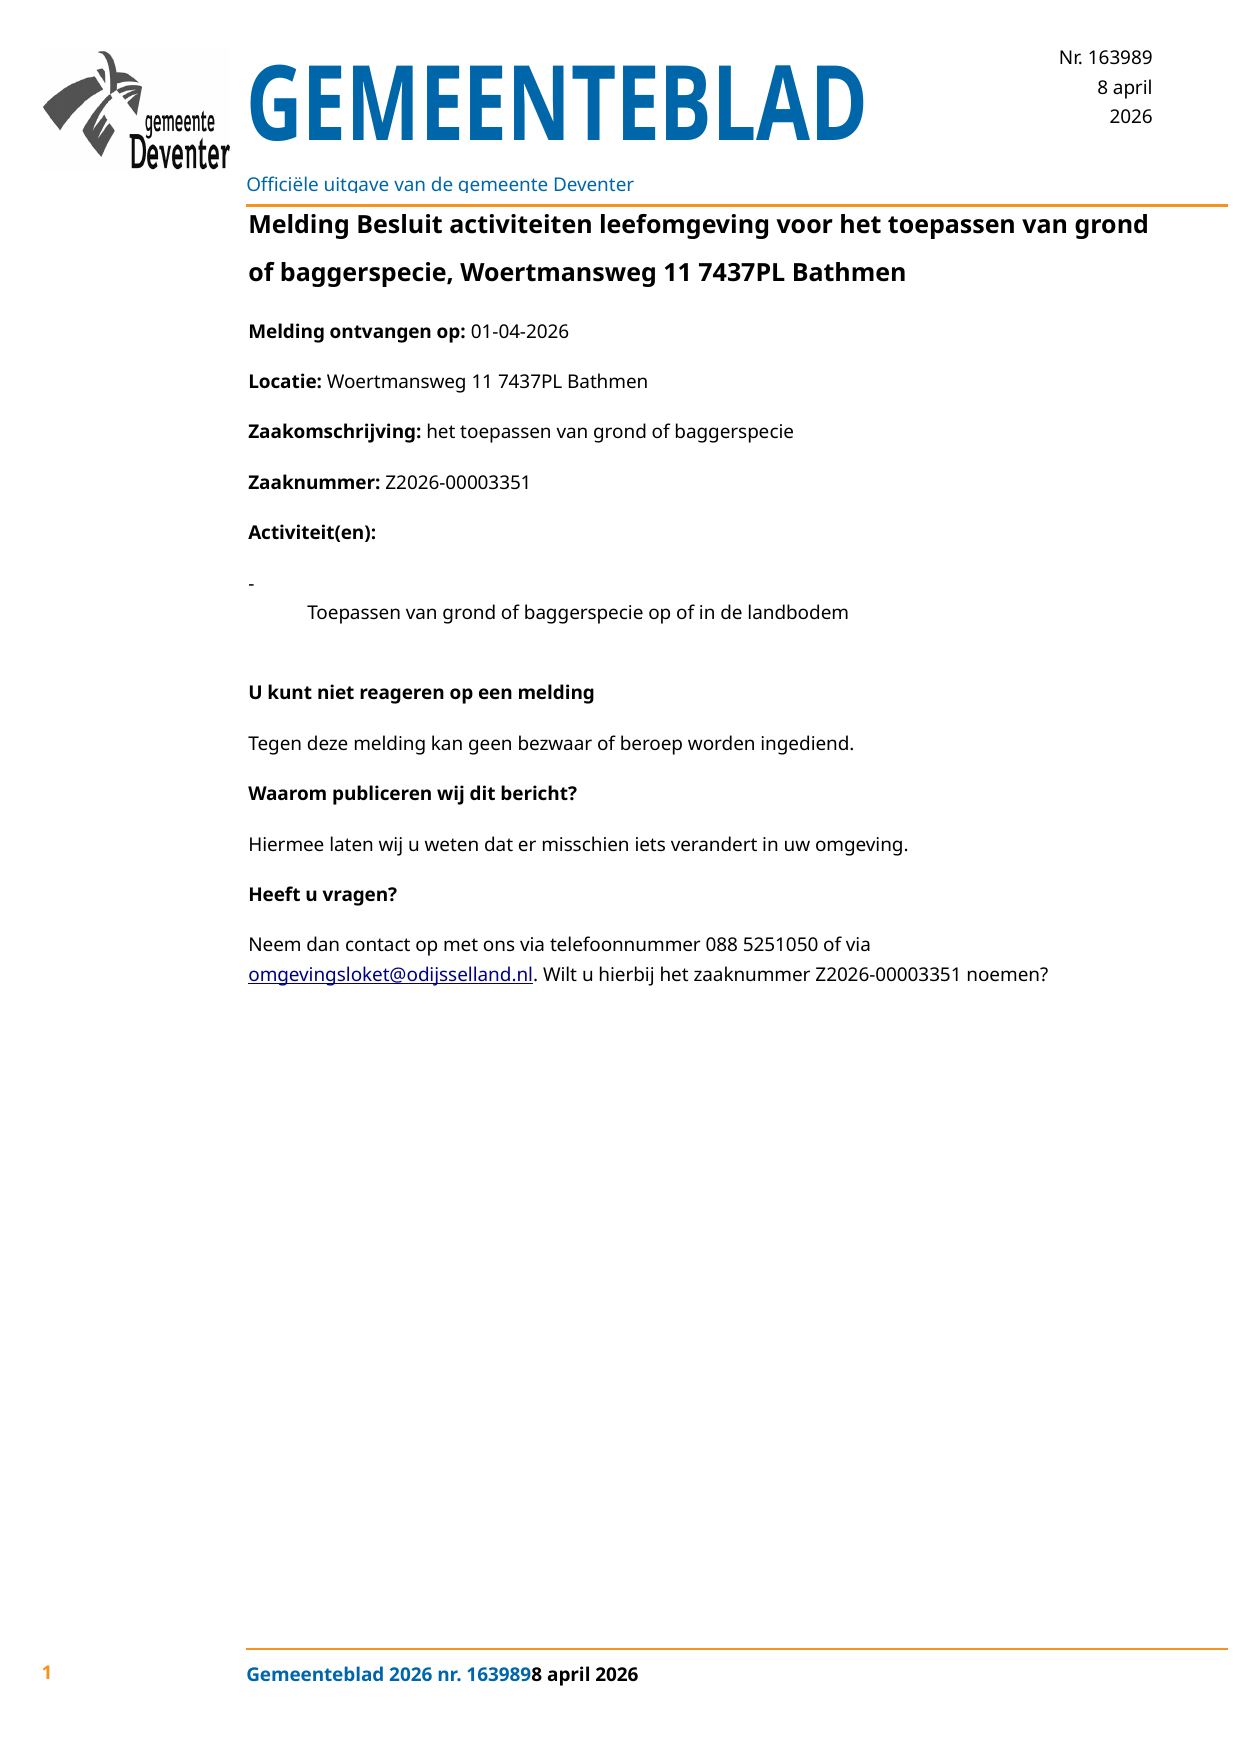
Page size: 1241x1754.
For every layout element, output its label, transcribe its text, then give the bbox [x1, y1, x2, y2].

text Heeft u vragen? [248, 881, 1152, 907]
text Zaakomschrijving: het toepassen van grond of baggerspecie [248, 419, 1152, 444]
text Melding Besluit activiteiten leefomgeving voor het toepassen van grond of baggerspecie, Woertmansweg 11 7437PL Bathmen [248, 207, 1152, 288]
text U kunt niet reageren op een melding [248, 679, 1152, 705]
text Locatie: Woertmansweg 11 7437PL Bathmen [248, 368, 1152, 394]
text Zaaknummer: Z2026-00003351 [248, 469, 1152, 495]
text Melding ontvangen op: 01-04-2026 [248, 318, 1152, 344]
picture [41, 47, 231, 172]
text Tegen deze melding kan geen bezwaar of beroep worden ingediend. [248, 730, 1152, 756]
text Waarom publiceren wij dit bericht? [248, 780, 1152, 806]
list Toepassen van grond of baggerspecie op of in de landbodem [248, 599, 1152, 625]
text Activiteit(en): [248, 519, 1152, 545]
text Neem dan contact op met ons via telefoonnummer 088 5251050 of via omgevingsloket@odijsselland.nl. Wilt u hierbij het zaaknummer Z2026-00003351 noemen? [248, 932, 1152, 987]
text Hiermee laten wij u weten dat er misschien iets verandert in uw omgeving. [248, 831, 1152, 857]
